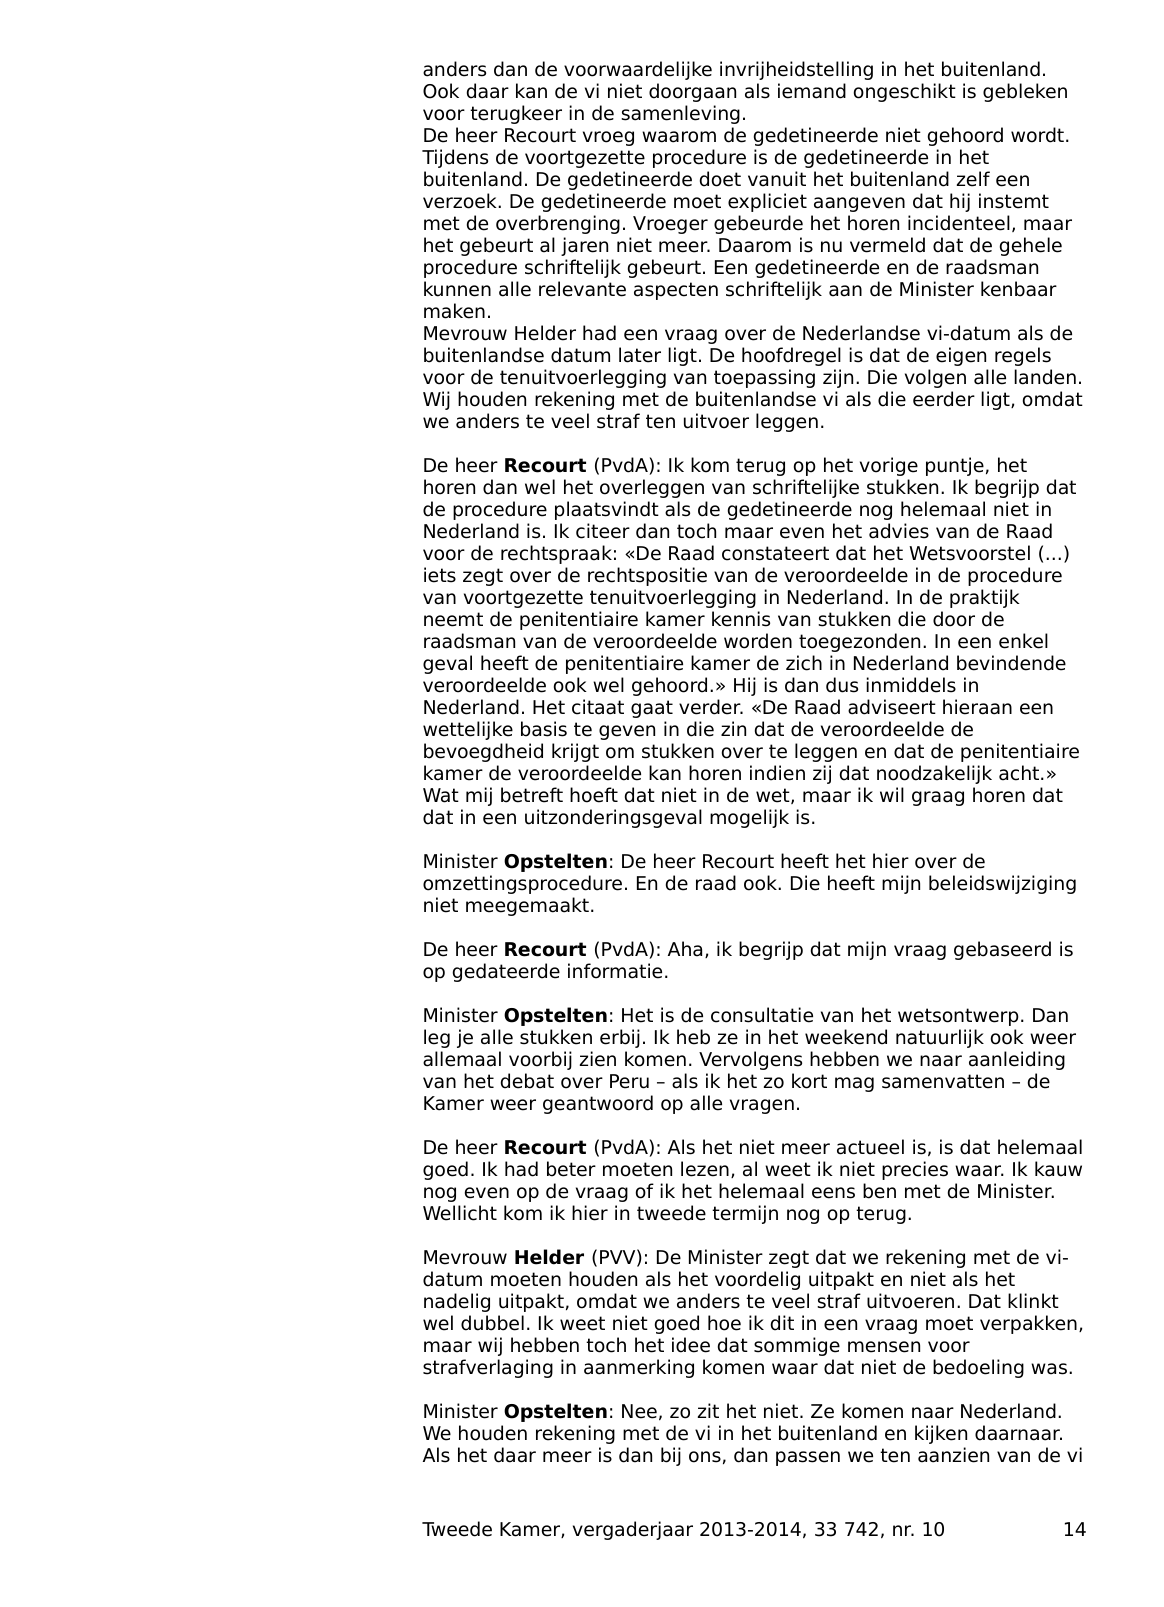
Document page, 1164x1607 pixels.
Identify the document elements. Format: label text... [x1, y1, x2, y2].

text De heer Recourt (PvdA): Aha, ik begrijp dat mijn vraag gebaseerd is op gedateerde informatie. [422, 939, 1087, 983]
text De heer Recourt (PvdA): Als het niet meer actueel is, is dat helemaal goed. Ik had beter moeten lezen, al weet ik niet precies waar. Ik kauw nog even op de vraag of ik het helemaal eens ben met de Minister. Wellicht kom ik hier in tweede termijn nog op terug. [422, 1137, 1087, 1225]
text Mevrouw Helder had een vraag over de Nederlandse vi-datum als de buitenlandse datum later ligt. De hoofdregel is dat de eigen regels voor de tenuitvoerlegging van toepassing zijn. Die volgen alle landen. Wij houden rekening met de buitenlandse vi als die eerder ligt, omdat we anders te veel straf ten uitvoer leggen. [422, 323, 1087, 433]
text anders dan de voorwaardelijke invrijheidstelling in het buitenland. Ook daar kan de vi niet doorgaan als iemand ongeschikt is gebleken voor terugkeer in de samenleving. [422, 59, 1087, 125]
text Minister Opstelten: Nee, zo zit het niet. Ze komen naar Nederland. We houden rekening met de vi in het buitenland en kijken daarnaar. Als het daar meer is dan bij ons, dan passen we ten aanzien van de vi [422, 1401, 1087, 1467]
text De heer Recourt (PvdA): Ik kom terug op het vorige puntje, het horen dan wel het overleggen van schriftelijke stukken. Ik begrijp dat de procedure plaatsvindt als de gedetineerde nog helemaal niet in Nederland is. Ik citeer dan toch maar even het advies van de Raad voor de rechtspraak: «De Raad constateert dat het Wetsvoorstel (...) iets zegt over de rechtspositie van de veroordeelde in de procedure van voortgezette tenuitvoerlegging in Nederland. In de praktijk neemt de penitentiaire kamer kennis van stukken die door de raadsman van de veroordeelde worden toegezonden. In een enkel geval heeft de penitentiaire kamer de zich in Nederland bevindende veroordeelde ook wel gehoord.» Hij is dan dus inmiddels in Nederland. Het citaat gaat verder. «De Raad adviseert hieraan een wettelijke basis te geven in die zin dat de veroordeelde de bevoegdheid krijgt om stukken over te leggen en dat de penitentiaire kamer de veroordeelde kan horen indien zij dat noodzakelijk acht.» [422, 455, 1087, 784]
text Wat mij betreft hoeft dat niet in de wet, maar ik wil graag horen dat dat in een uitzonderingsgeval mogelijk is. [422, 784, 1087, 828]
text De heer Recourt vroeg waarom de gedetineerde niet gehoord wordt. Tijdens de voortgezette procedure is de gedetineerde in het buitenland. De gedetineerde doet vanuit het buitenland zelf een verzoek. De gedetineerde moet expliciet aangeven dat hij instemt met de overbrenging. Vroeger gebeurde het horen incidenteel, maar het gebeurt al jaren niet meer. Daarom is nu vermeld dat de gehele procedure schriftelijk gebeurt. Een gedetineerde en de raadsman kunnen alle relevante aspecten schriftelijk aan de Minister kenbaar maken. [422, 125, 1087, 323]
text Minister Opstelten: Het is de consultatie van het wetsontwerp. Dan leg je alle stukken erbij. Ik heb ze in het weekend natuurlijk ook weer allemaal voorbij zien komen. Vervolgens hebben we naar aanleiding van het debat over Peru – als ik het zo kort mag samenvatten – de Kamer weer geantwoord op alle vragen. [422, 1005, 1087, 1115]
text Minister Opstelten: De heer Recourt heeft het hier over de omzettingsprocedure. En de raad ook. Die heeft mijn beleidswijziging niet meegemaakt. [422, 851, 1087, 917]
text Mevrouw Helder (PVV): De Minister zegt dat we rekening met de vi-datum moeten houden als het voordelig uitpakt en niet als het nadelig uitpakt, omdat we anders te veel straf uitvoeren. Dat klinkt wel dubbel. Ik weet niet goed hoe ik dit in een vraag moet verpakken, maar wij hebben toch het idee dat sommige mensen voor strafverlaging in aanmerking komen waar dat niet de bedoeling was. [422, 1247, 1087, 1379]
